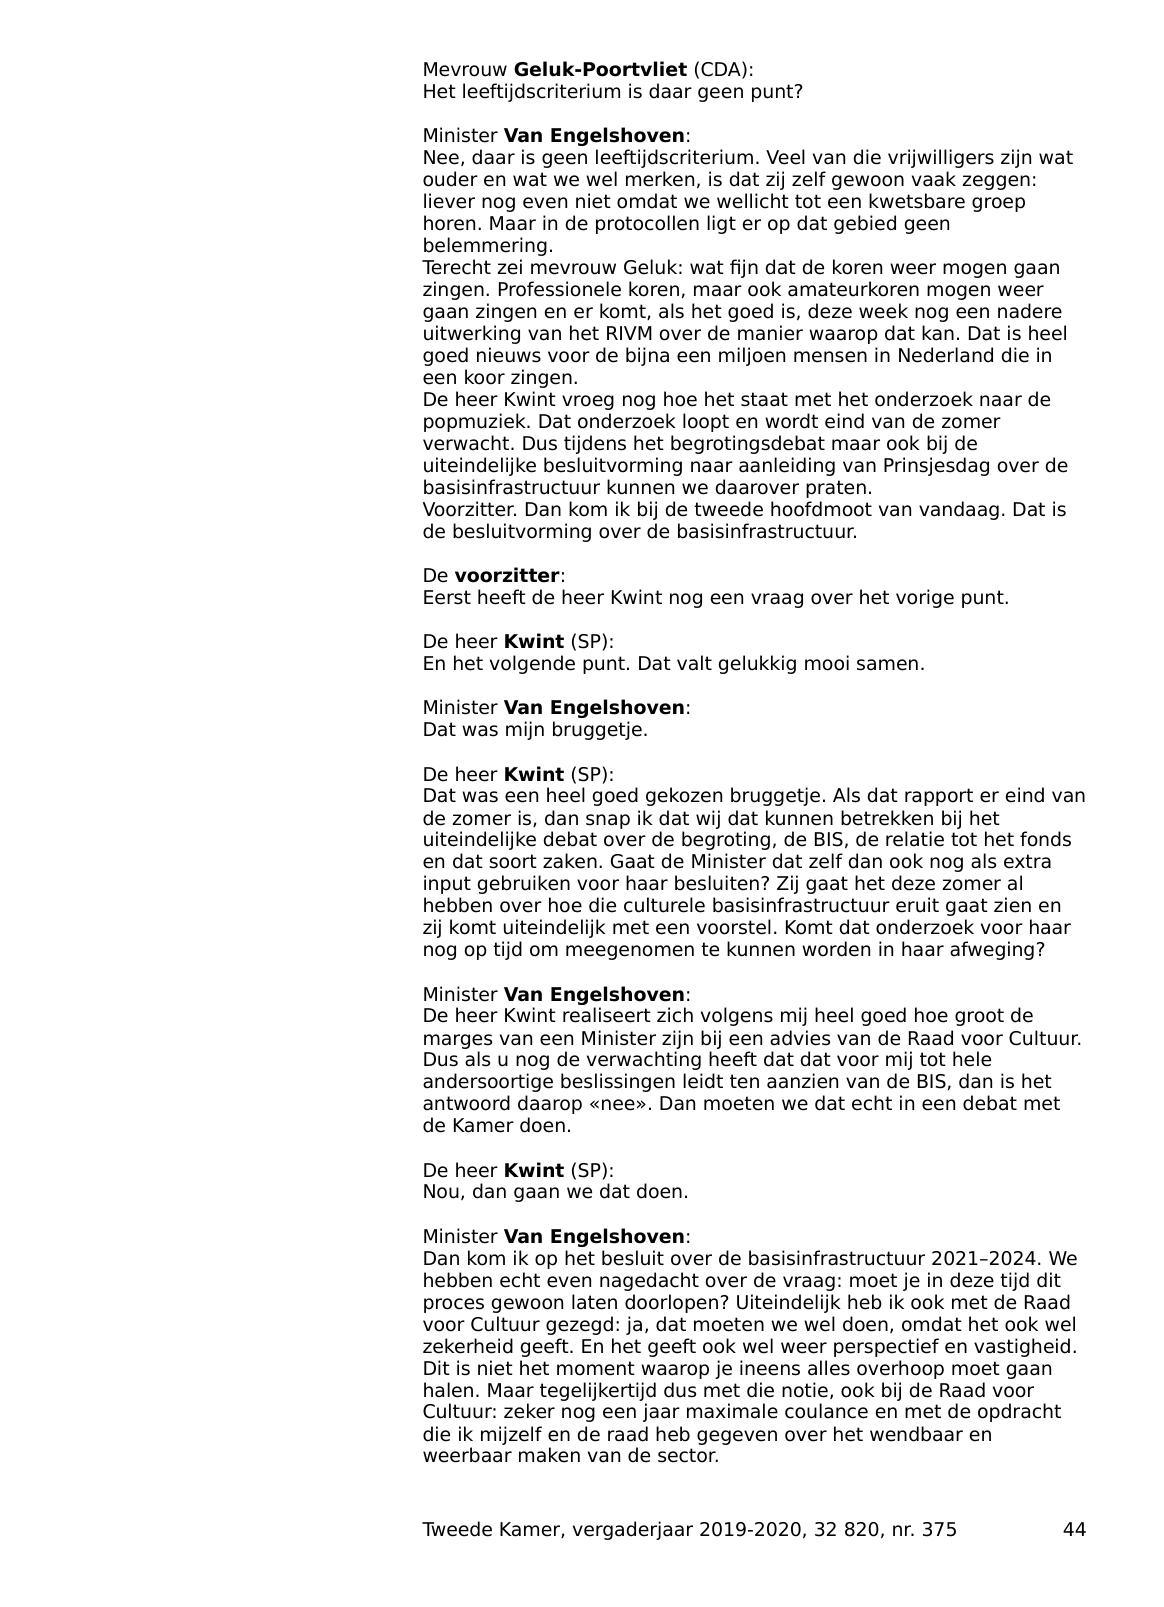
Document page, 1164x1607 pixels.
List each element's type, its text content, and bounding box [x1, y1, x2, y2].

text De heer Kwint vroeg nog hoe het staat met het onderzoek naar de popmuziek. Dat onderzoek loopt en wordt eind van de zomer verwacht. Dus tijdens het begrotingsdebat maar ook bij de uiteindelijke besluitvorming naar aanleiding van Prinsjesdag over de basisinfrastructuur kunnen we daarover praten. [422, 389, 1087, 499]
text Nee, daar is geen leeftijdscriterium. Veel van die vrijwilligers zijn wat ouder en wat we wel merken, is dat zij zelf gewoon vaak zeggen: liever nog even niet omdat we wellicht tot een kwetsbare groep horen. Maar in de protocollen ligt er op dat gebied geen belemmering. [422, 147, 1087, 257]
text Dat was mijn bruggetje. [422, 719, 1087, 741]
text Minister Van Engelshoven: [422, 125, 1087, 147]
text De heer Kwint (SP): [422, 1159, 1087, 1181]
text Nou, dan gaan we dat doen. [422, 1181, 1087, 1203]
text Dat was een heel goed gekozen bruggetje. Als dat rapport er eind van de zomer is, dan snap ik dat wij dat kunnen betrekken bij het uiteindelijke debat over de begroting, de BIS, de relatie tot het fonds en dat soort zaken. Gaat de Minister dat zelf dan ook nog als extra input gebruiken voor haar besluiten? Zij gaat het deze zomer al hebben over hoe die culturele basisinfrastructuur eruit gaat zien en zij komt uiteindelijk met een voorstel. Komt dat onderzoek voor haar nog op tijd om meegenomen te kunnen worden in haar afweging? [422, 785, 1087, 961]
text Mevrouw Geluk-Poortvliet (CDA): [422, 59, 1087, 81]
text Het leeftijdscriterium is daar geen punt? [422, 81, 1087, 103]
text Voorzitter. Dan kom ik bij de tweede hoofdmoot van vandaag. Dat is de besluitvorming over de basisinfrastructuur. [422, 499, 1087, 543]
text De voorzitter: [422, 565, 1087, 587]
text Minister Van Engelshoven: [422, 697, 1087, 719]
text Minister Van Engelshoven: [422, 983, 1087, 1005]
text De heer Kwint realiseert zich volgens mij heel goed hoe groot de marges van een Minister zijn bij een advies van de Raad voor Cultuur. Dus als u nog de verwachting heeft dat dat voor mij tot hele andersoortige beslissingen leidt ten aanzien van de BIS, dan is het antwoord daarop «nee». Dan moeten we dat echt in een debat met de Kamer doen. [422, 1005, 1087, 1137]
text Dan kom ik op het besluit over de basisinfrastructuur 2021–2024. We hebben echt even nagedacht over de vraag: moet je in deze tijd dit proces gewoon laten doorlopen? Uiteindelijk heb ik ook met de Raad voor Cultuur gezegd: ja, dat moeten we wel doen, omdat het ook wel zekerheid geeft. En het geeft ook wel weer perspectief en vastigheid. Dit is niet het moment waarop je ineens alles overhoop moet gaan halen. Maar tegelijkertijd dus met die notie, ook bij de Raad voor Cultuur: zeker nog een jaar maximale coulance en met de opdracht die ik mijzelf en de raad heb gegeven over het wendbaar en weerbaar maken van de sector. [422, 1248, 1087, 1467]
text Eerst heeft de heer Kwint nog een vraag over het vorige punt. [422, 587, 1087, 609]
text Terecht zei mevrouw Geluk: wat fijn dat de koren weer mogen gaan zingen. Professionele koren, maar ook amateurkoren mogen weer gaan zingen en er komt, als het goed is, deze week nog een nadere uitwerking van het RIVM over de manier waarop dat kan. Dat is heel goed nieuws voor de bijna een miljoen mensen in Nederland die in een koor zingen. [422, 257, 1087, 389]
text De heer Kwint (SP): [422, 763, 1087, 785]
text En het volgende punt. Dat valt gelukkig mooi samen. [422, 653, 1087, 675]
text De heer Kwint (SP): [422, 631, 1087, 653]
text Minister Van Engelshoven: [422, 1226, 1087, 1248]
